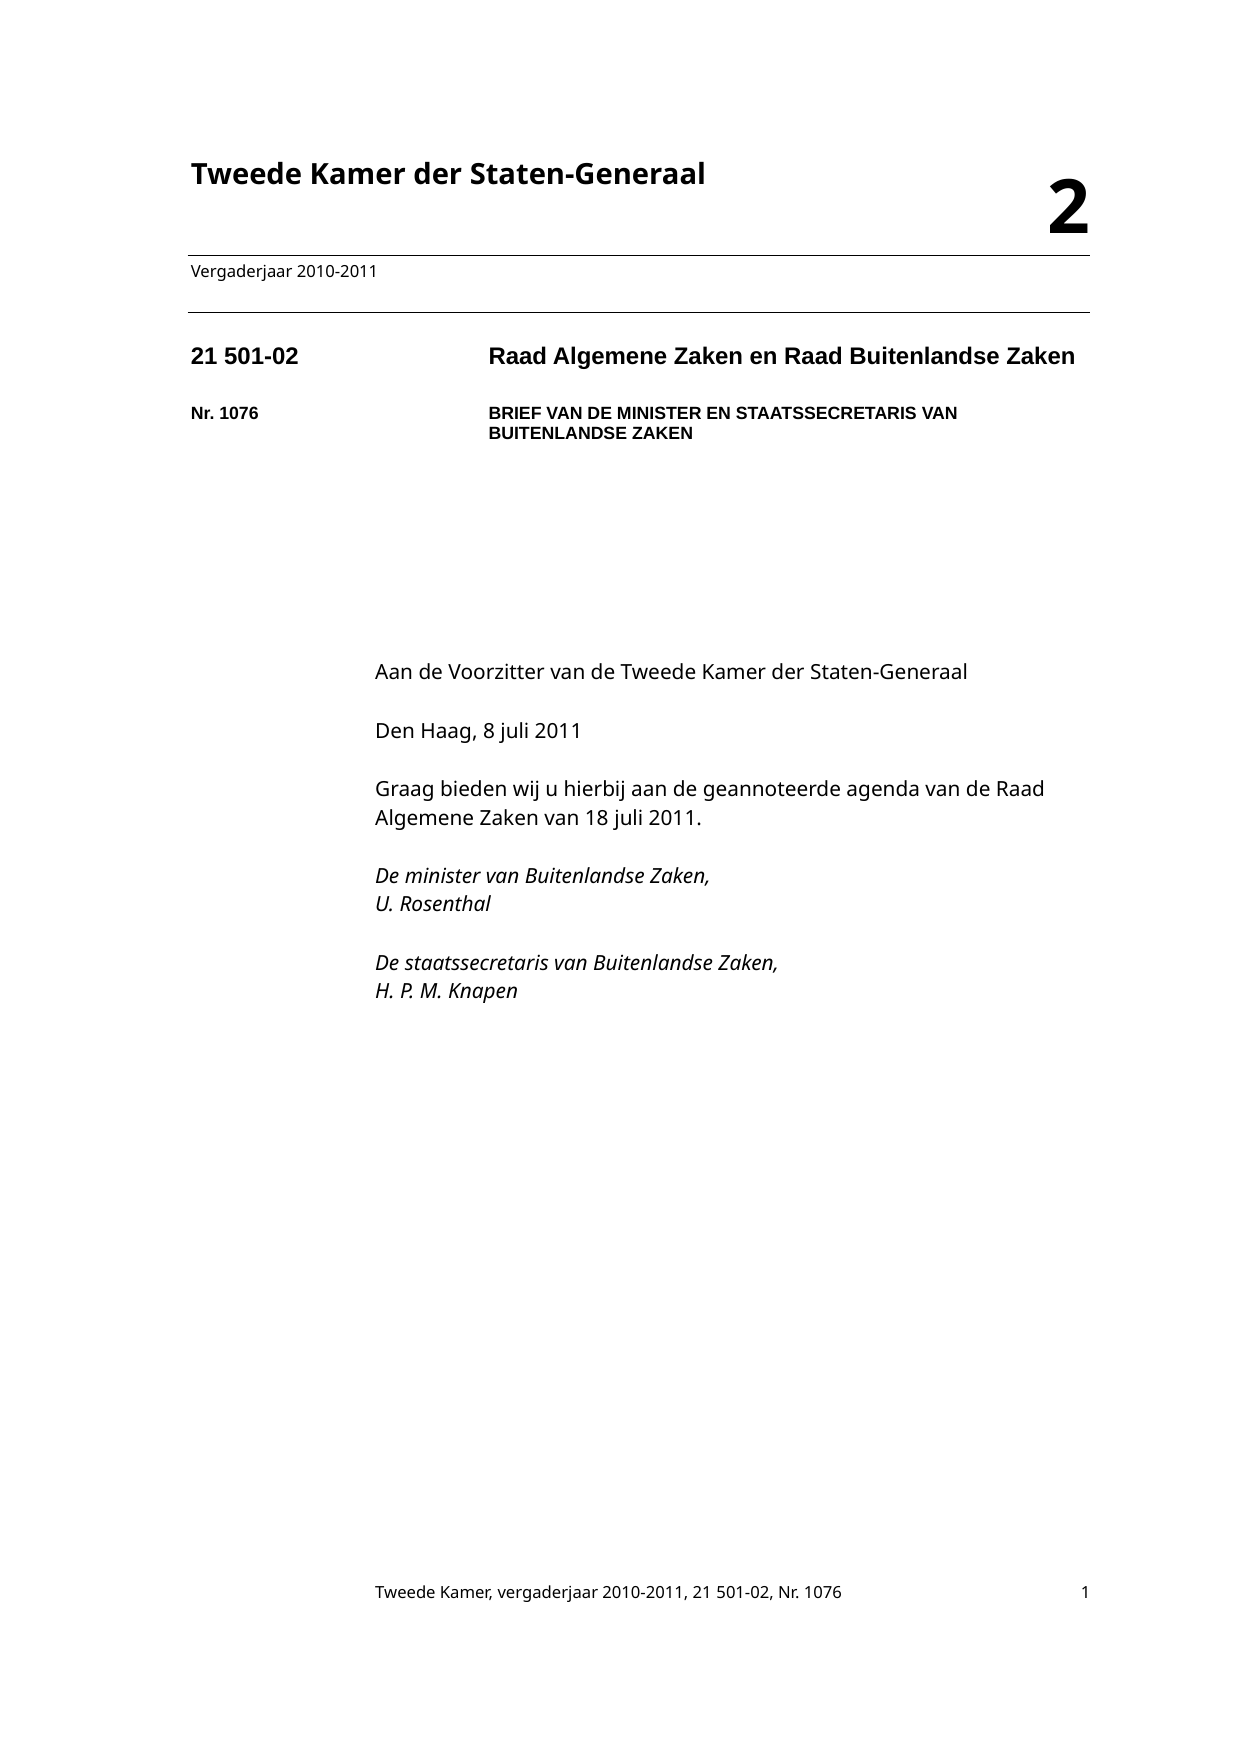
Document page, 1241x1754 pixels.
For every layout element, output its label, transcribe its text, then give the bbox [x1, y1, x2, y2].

text De minister van Buitenlandse Zaken, [375, 861, 1090, 889]
table_cell Raad Algemene Zaken en Raad Buitenlandse Zaken [485, 339, 1090, 399]
table_cell 21 501-02 [188, 339, 485, 399]
table_header 2 [910, 150, 1090, 255]
text U. Rosenthal [375, 889, 1090, 918]
text Aan de Voorzitter van de Tweede Kamer der Staten-Generaal [375, 657, 1090, 686]
table_cell [188, 313, 485, 339]
table_header Tweede Kamer der Staten-Generaal [188, 150, 909, 255]
text De staatssecretaris van Buitenlandse Zaken, [375, 948, 1090, 976]
table_cell BRIEF VAN DE MINISTER EN STAATSSECRETARIS VAN BUITENLANDSE ZAKEN [485, 399, 1090, 539]
text H. P. M. Knapen [375, 976, 1090, 1005]
text Den Haag, 8 juli 2011 [375, 716, 1090, 744]
table_cell [485, 313, 1090, 339]
table_cell [485, 256, 1090, 312]
table_cell Vergaderjaar 2010-2011 [188, 256, 485, 312]
text Graag bieden wij u hierbij aan de geannoteerde agenda van de Raad Algemene Zaken van 18 juli 2011. [375, 774, 1090, 831]
table_cell Nr. 1076 [188, 399, 485, 539]
